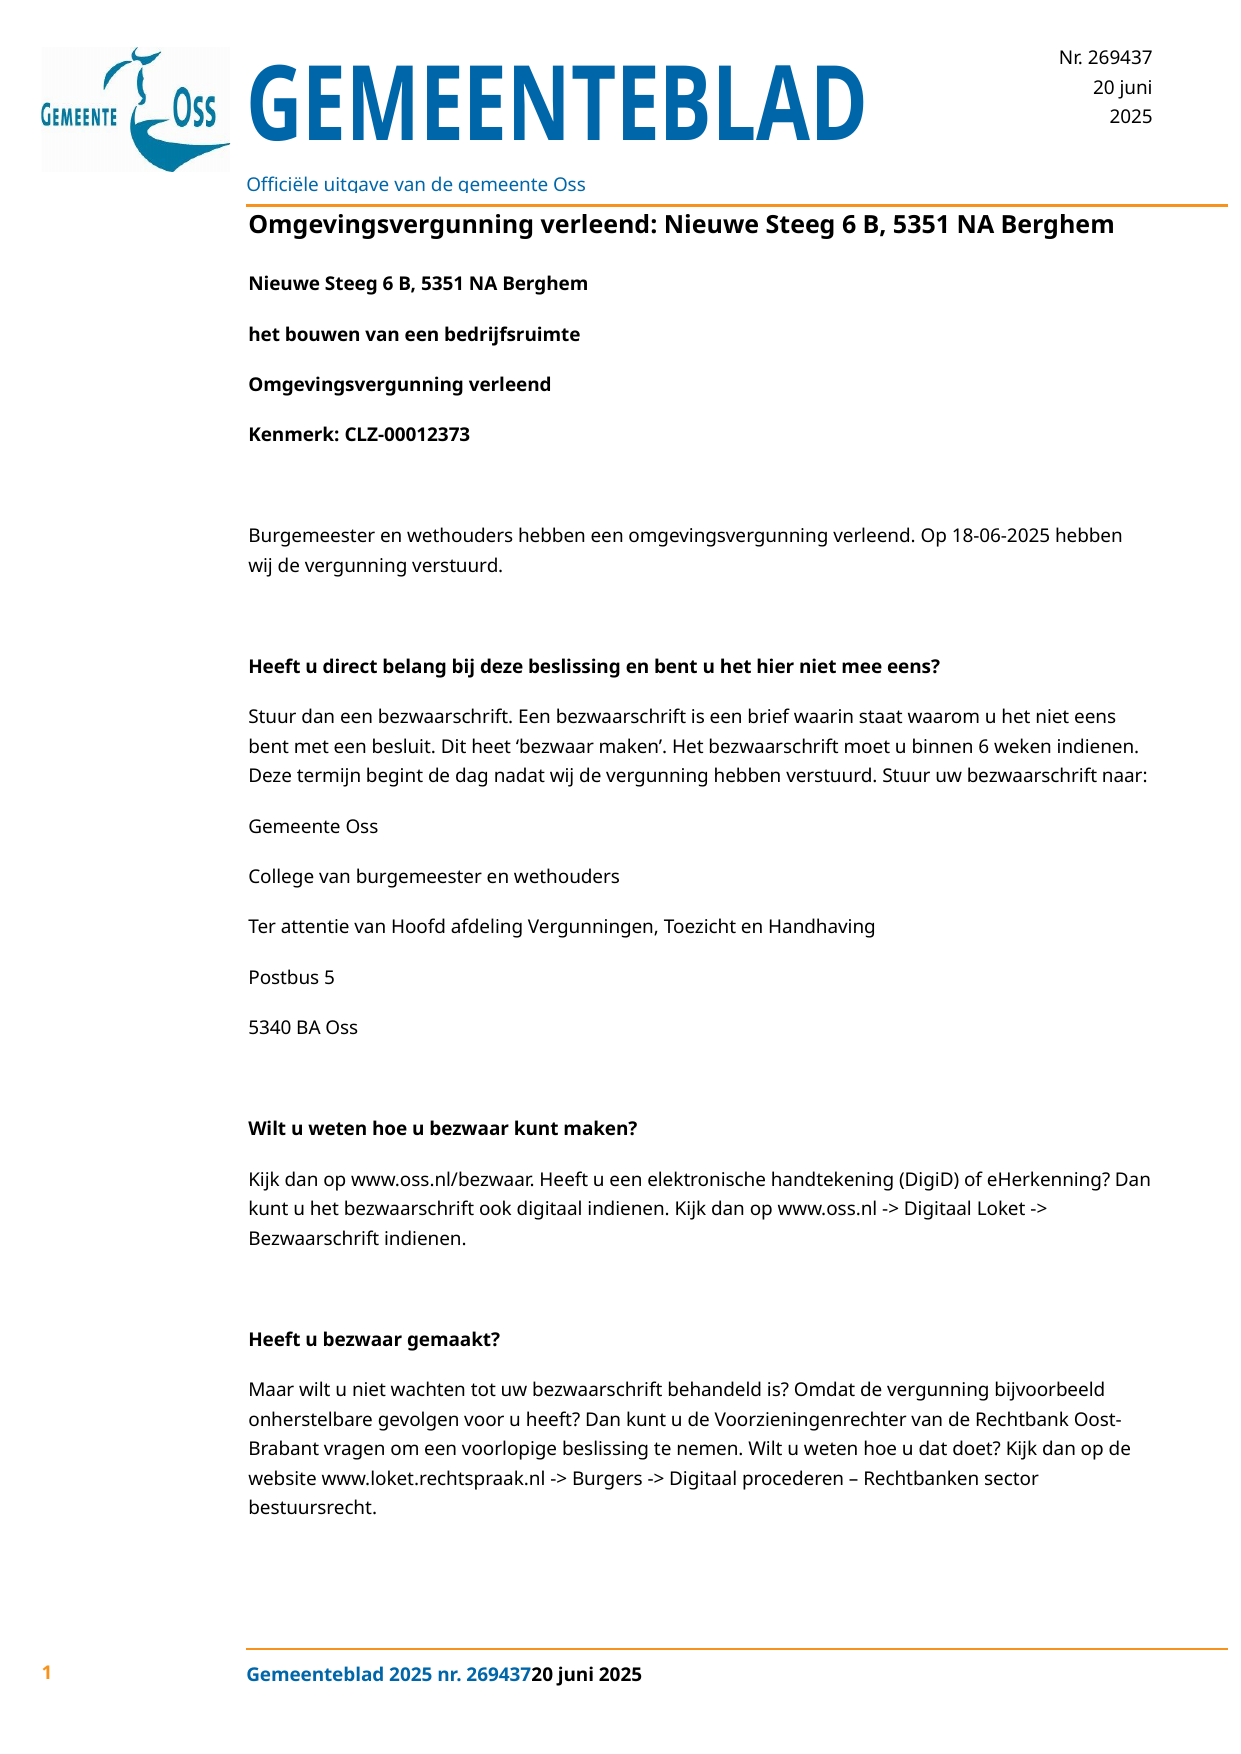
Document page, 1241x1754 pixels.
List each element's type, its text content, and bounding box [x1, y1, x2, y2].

text Ter attentie van Hoofd afdeling Vergunningen, Toezicht en Handhaving [248, 914, 1152, 939]
picture [41, 47, 231, 172]
text Maar wilt u niet wachten tot uw bezwaarschrift behandeld is? Omdat de vergunning bijvoorbeeld onherstelbare gevolgen voor u heeft? Dan kunt u de Voorzieningenrechter van de Rechtbank Oost-Brabant vragen om een voorlopige beslissing te nemen. Wilt u weten hoe u dat doet? Kijk dan op de website www.loket.rechtspraak.nl -> Burgers -> Digitaal procederen – Rechtbanken sector bestuursrecht. [248, 1376, 1152, 1520]
text Stuur dan een bezwaarschrift. Een bezwaarschrift is een brief waarin staat waarom u het niet eens bent met een besluit. Dit heet ‘bezwaar maken’. Het bezwaarschrift moet u binnen 6 weken indienen. Deze termijn begint de dag nadat wij de vergunning hebben verstuurd. Stuur uw bezwaarschrift naar: [248, 703, 1152, 788]
text Kijk dan op www.oss.nl/bezwaar. Heeft u een elektronische handtekening (DigiD) of eHerkenning? Dan kunt u het bezwaarschrift ook digitaal indienen. Kijk dan op www.oss.nl -> Digitaal Loket -> Bezwaarschrift indienen. [248, 1166, 1152, 1251]
text Wilt u weten hoe u bezwaar kunt maken? [248, 1115, 1152, 1141]
text Heeft u direct belang bij deze beslissing en bent u het hier niet mee eens? [248, 653, 1152, 678]
text Burgemeester en wethouders hebben een omgevingsvergunning verleend. Op 18-06-2025 hebben wij de vergunning verstuurd. [248, 522, 1152, 578]
text Omgevingsvergunning verleend: Nieuwe Steeg 6 B, 5351 NA Berghem [248, 207, 1152, 241]
text Kenmerk: CLZ-00012373 [248, 422, 1152, 447]
text College van burgemeester en wethouders [248, 863, 1152, 889]
text Gemeente Oss [248, 813, 1152, 838]
text Omgevingsvergunning verleend [248, 371, 1152, 397]
text het bouwen van een bedrijfsruimte [248, 321, 1152, 346]
text Heeft u bezwaar gemaakt? [248, 1326, 1152, 1351]
text Postbus 5 [248, 964, 1152, 990]
text 5340 BA Oss [248, 1014, 1152, 1040]
text Nieuwe Steeg 6 B, 5351 NA Berghem [248, 270, 1152, 296]
